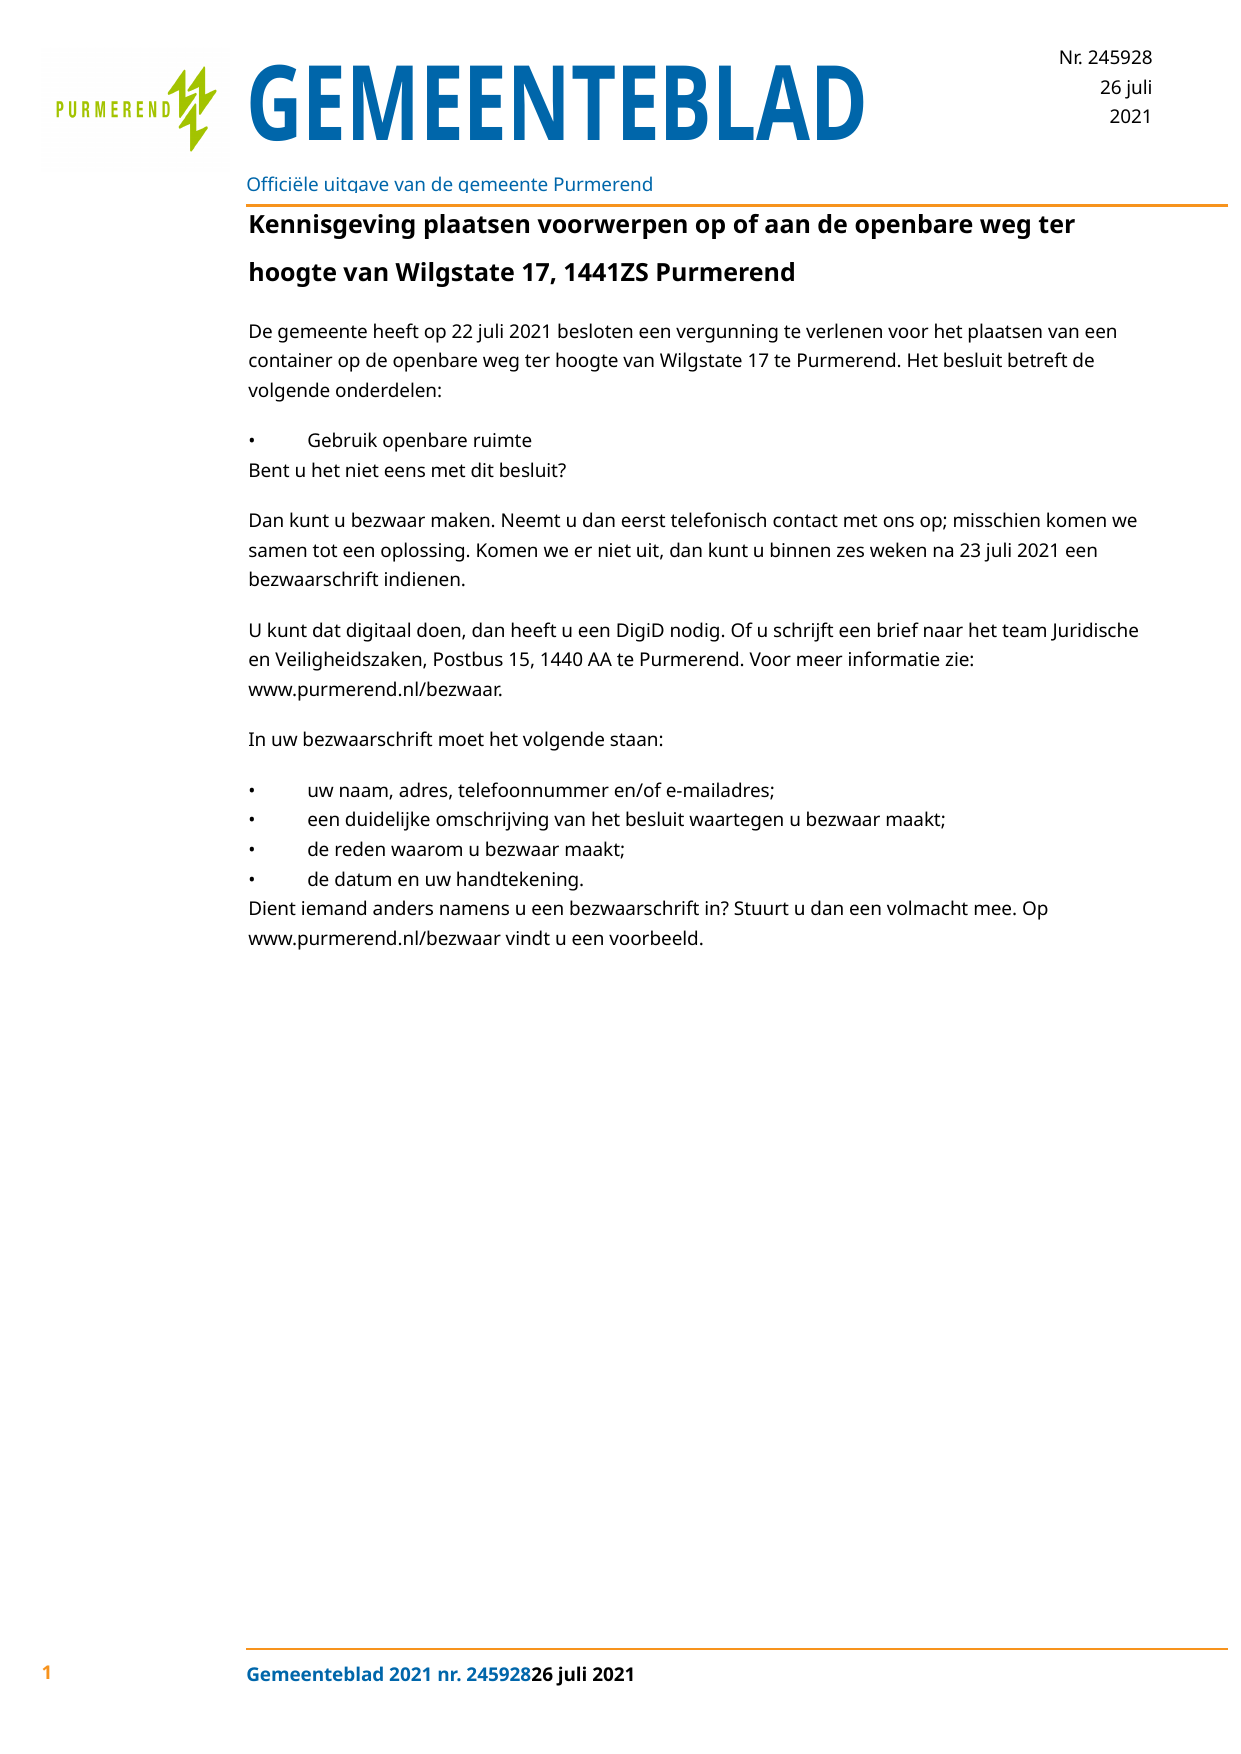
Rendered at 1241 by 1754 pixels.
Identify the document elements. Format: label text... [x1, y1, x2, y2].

text In uw bezwaarschrift moet het volgende staan: [248, 727, 1152, 752]
list een duidelijke omschrijving van het besluit waartegen u bezwaar maakt; [248, 807, 1152, 832]
list de datum en uw handtekening. [248, 866, 1152, 892]
text De gemeente heeft op 22 juli 2021 besloten een vergunning te verlenen voor het plaatsen van een container op de openbare weg ter hoogte van Wilgstate 17 te Purmerend. Het besluit betreft de volgende onderdelen: [248, 318, 1152, 403]
text Bent u het niet eens met dit besluit? [248, 457, 1152, 483]
list uw naam, adres, telefoonnummer en/of e-mailadres; [248, 777, 1152, 803]
text U kunt dat digitaal doen, dan heeft u een DigiD nodig. Of u schrijft een brief naar het team Juridische en Veiligheidszaken, Postbus 15, 1440 AA te Purmerend. Voor meer informatie zie: www.purmerend.nl/bezwaar. [248, 617, 1152, 702]
picture [41, 47, 231, 172]
list de reden waarom u bezwaar maakt; [248, 836, 1152, 862]
list Gebruik openbare ruimte [248, 427, 1152, 453]
text Dan kunt u bezwaar maken. Neemt u dan eerst telefonisch contact met ons op; misschien komen we samen tot een oplossing. Komen we er niet uit, dan kunt u binnen zes weken na 23 juli 2021 een bezwaarschrift indienen. [248, 507, 1152, 592]
text Kennisgeving plaatsen voorwerpen op of aan de openbare weg ter hoogte van Wilgstate 17, 1441ZS Purmerend [248, 207, 1152, 288]
text Dient iemand anders namens u een bezwaarschrift in? Stuurt u dan een volmacht mee. Op www.purmerend.nl/bezwaar vindt u een voorbeeld. [248, 895, 1152, 951]
